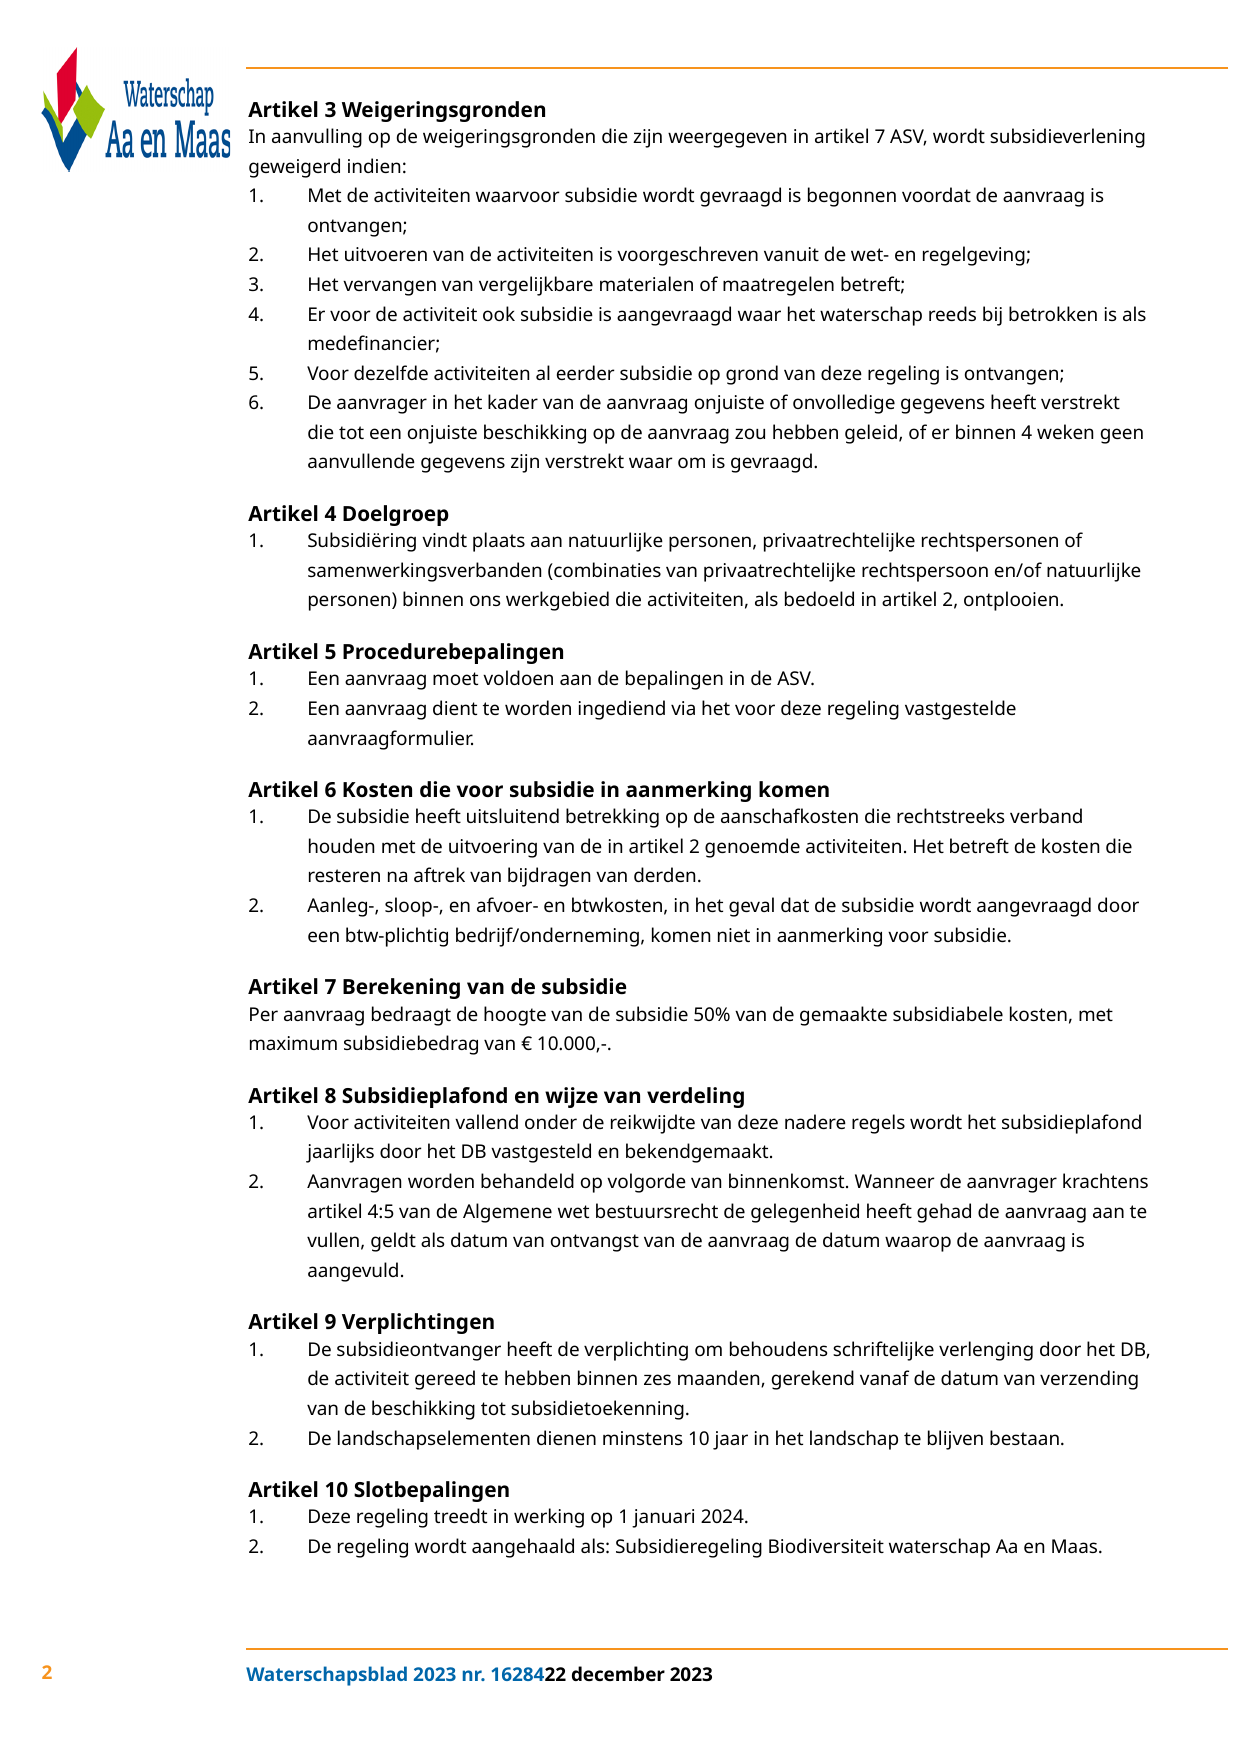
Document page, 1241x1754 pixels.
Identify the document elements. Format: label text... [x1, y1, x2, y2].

text Artikel 9 Verplichtingen [248, 1307, 1152, 1336]
list Aanvragen worden behandeld op volgorde van binnenkomst. Wanneer de aanvrager krachtens artikel 4:5 van de Algemene wet bestuursrecht de gelegenheid heeft gehad de aanvraag aan te vullen, geldt als datum van ontvangst van de aanvraag de datum waarop de aanvraag is aangevuld. [248, 1168, 1152, 1283]
list De subsidieontvanger heeft de verplichting om behoudens schriftelijke verlenging door het DB, de activiteit gereed te hebben binnen zes maanden, gerekend vanaf de datum van verzending van de beschikking tot subsidietoekenning. [248, 1336, 1152, 1421]
text Per aanvraag bedraagt de hoogte van de subsidie 50% van de gemaakte subsidiabele kosten, met maximum subsidiebedrag van € 10.000,-. [248, 1001, 1152, 1056]
list Het vervangen van vergelijkbare materialen of maatregelen betreft; [248, 271, 1152, 297]
picture [41, 47, 231, 172]
list Voor dezelfde activiteiten al eerder subsidie op grond van deze regeling is ontvangen; [248, 360, 1152, 386]
text Artikel 3 Weigeringsgronden [248, 95, 1152, 123]
list De subsidie heeft uitsluitend betrekking op de aanschafkosten die rechtstreeks verband houden met de uitvoering van de in artikel 2 genoemde activiteiten. Het betreft de kosten die resteren na aftrek van bijdragen van derden. [248, 803, 1152, 888]
list Aanleg-, sloop-, en afvoer- en btwkosten, in het geval dat de subsidie wordt aangevraagd door een btw-plichtig bedrijf/onderneming, komen niet in aanmerking voor subsidie. [248, 892, 1152, 948]
text Artikel 4 Doelgroep [248, 499, 1152, 527]
list Deze regeling treedt in werking op 1 januari 2024. [248, 1503, 1152, 1529]
list Met de activiteiten waarvoor subsidie wordt gevraagd is begonnen voordat de aanvraag is ontvangen; [248, 182, 1152, 238]
list Er voor de activiteit ook subsidie is aangevraagd waar het waterschap reeds bij betrokken is als medefinancier; [248, 301, 1152, 356]
list Voor activiteiten vallend onder de reikwijdte van deze nadere regels wordt het subsidieplafond jaarlijks door het DB vastgesteld en bekendgemaakt. [248, 1109, 1152, 1164]
list Een aanvraag moet voldoen aan de bepalingen in de ASV. [248, 666, 1152, 691]
text Artikel 10 Slotbepalingen [248, 1475, 1152, 1503]
text Artikel 8 Subsidieplafond en wijze van verdeling [248, 1081, 1152, 1109]
list De regeling wordt aangehaald als: Subsidieregeling Biodiversiteit waterschap Aa en Maas. [248, 1533, 1152, 1559]
text Artikel 5 Procedurebepalingen [248, 637, 1152, 666]
list De landschapselementen dienen minstens 10 jaar in het landschap te blijven bestaan. [248, 1425, 1152, 1450]
list Subsidiëring vindt plaats aan natuurlijke personen, privaatrechtelijke rechtspersonen of samenwerkingsverbanden (combinaties van privaatrechtelijke rechtspersoon en/of natuurlijke personen) binnen ons werkgebied die activiteiten, als bedoeld in artikel 2, ontplooien. [248, 527, 1152, 612]
text In aanvulling op de weigeringsgronden die zijn weergegeven in artikel 7 ASV, wordt subsidieverlening geweigerd indien: [248, 123, 1152, 178]
text Artikel 6 Kosten die voor subsidie in aanmerking komen [248, 775, 1152, 803]
text Artikel 7 Berekening van de subsidie [248, 972, 1152, 1001]
list Het uitvoeren van de activiteiten is voorgeschreven vanuit de wet- en regelgeving; [248, 242, 1152, 267]
list Een aanvraag dient te worden ingediend via het voor deze regeling vastgestelde aanvraagformulier. [248, 695, 1152, 750]
list De aanvrager in het kader van de aanvraag onjuiste of onvolledige gegevens heeft verstrekt die tot een onjuiste beschikking op de aanvraag zou hebben geleid, of er binnen 4 weken geen aanvullende gegevens zijn verstrekt waar om is gevraagd. [248, 389, 1152, 474]
